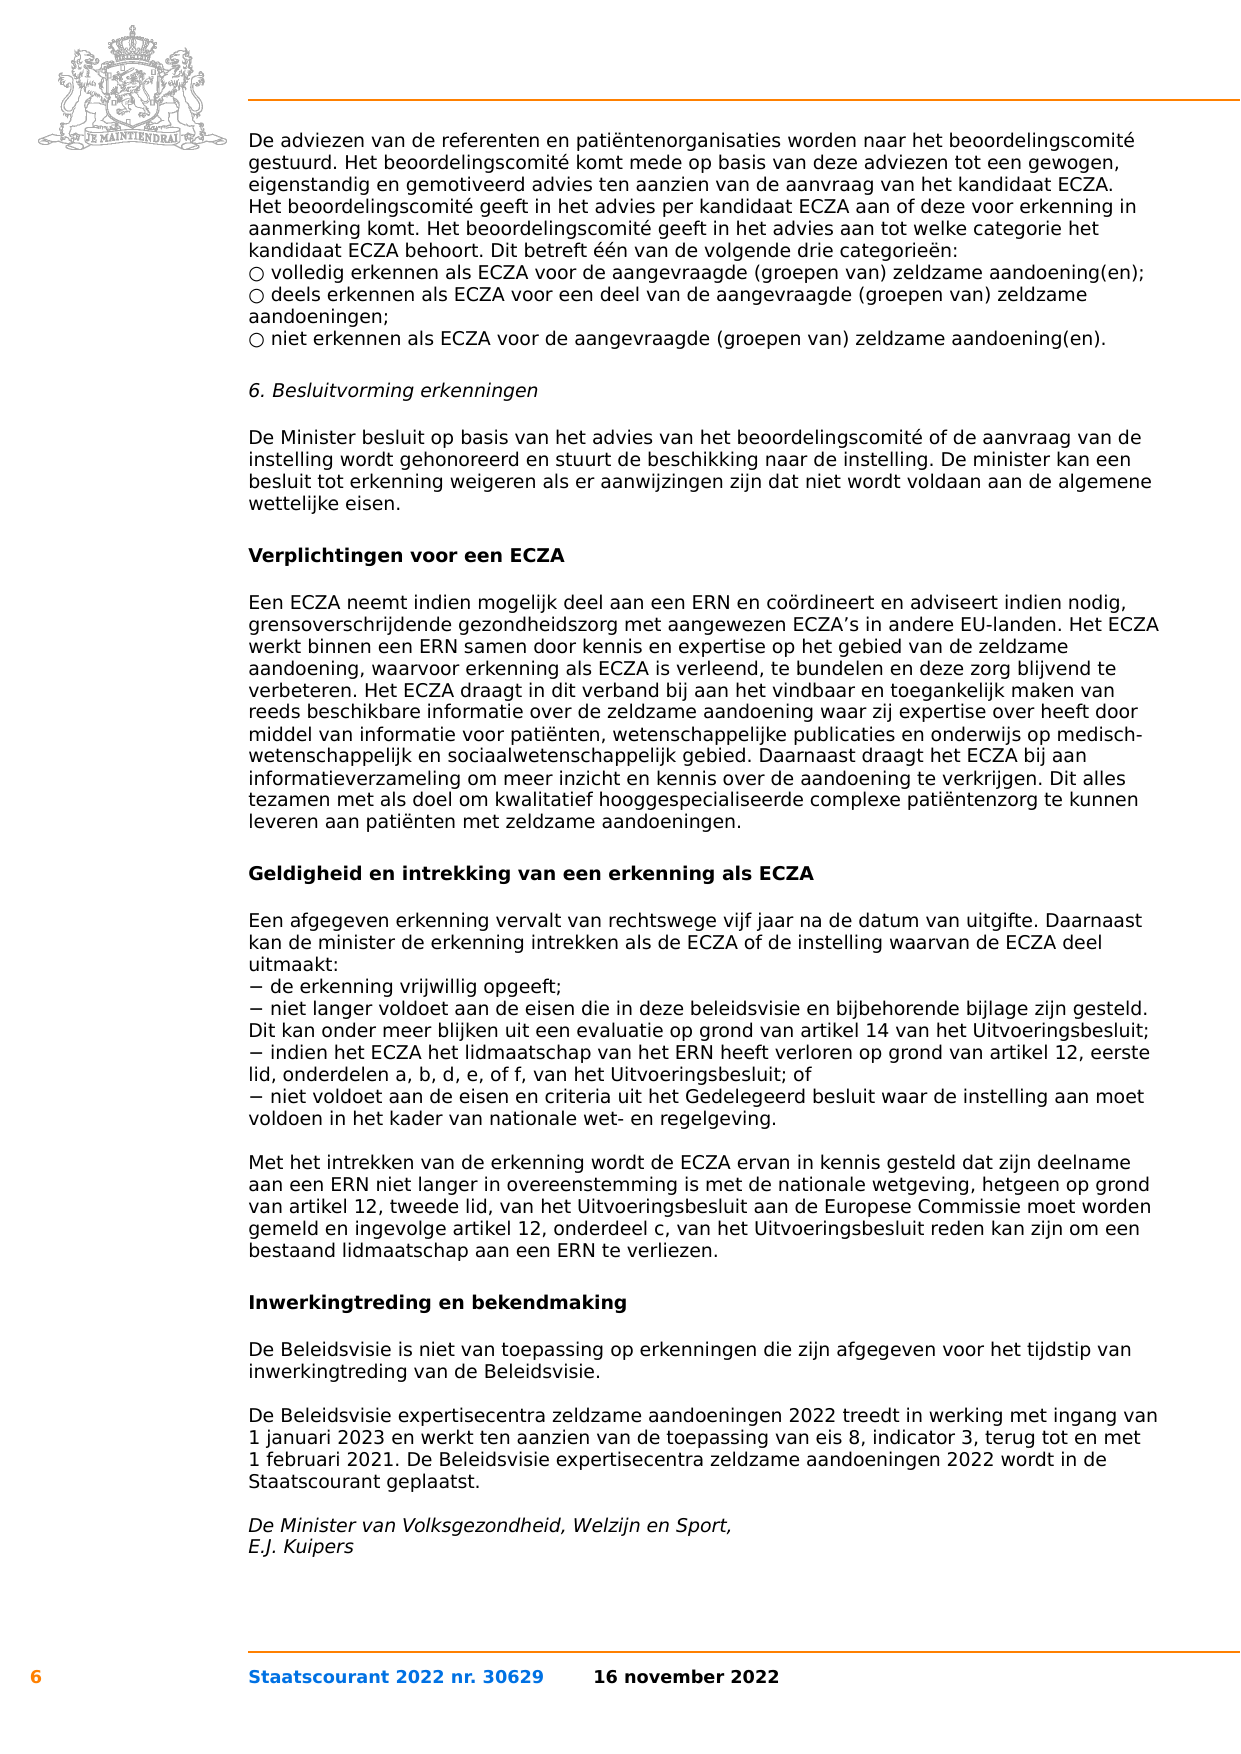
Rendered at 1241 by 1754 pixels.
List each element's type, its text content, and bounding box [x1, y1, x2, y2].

text ○ deels erkennen als ECZA voor een deel van de aangevraagde (groepen van) zeldzame aandoeningen; [248, 284, 1163, 328]
text De adviezen van de referenten en patiëntenorganisaties worden naar het beoordelingscomité gestuurd. Het beoordelingscomité komt mede op basis van deze adviezen tot een gewogen, eigenstandig en gemotiveerd advies ten aanzien van de aanvraag van het kandidaat ECZA. [248, 130, 1163, 196]
text De Minister van Volksgezondheid, Welzijn en Sport, E.J. Kuipers [248, 1514, 1163, 1558]
text ○ volledig erkennen als ECZA voor de aangevraagde (groepen van) zeldzame aandoening(en); [248, 262, 1163, 284]
subtitle Verplichtingen voor een ECZA [248, 544, 1163, 567]
text Het beoordelingscomité geeft in het advies per kandidaat ECZA aan of deze voor erkenning in aanmerking komt. Het beoordelingscomité geeft in het advies aan tot welke categorie het kandidaat ECZA behoort. Dit betreft één van de volgende drie categorieën: [248, 196, 1163, 262]
text − de erkenning vrijwillig opgeeft; [248, 976, 1163, 998]
text De Beleidsvisie is niet van toepassing op erkenningen die zijn afgegeven voor het tijdstip van inwerkingtreding van de Beleidsvisie. [248, 1339, 1163, 1383]
text ○ niet erkennen als ECZA voor de aangevraagde (groepen van) zeldzame aandoening(en). [248, 328, 1163, 350]
picture [38, 25, 227, 150]
text De Beleidsvisie expertisecentra zeldzame aandoeningen 2022 treedt in werking met ingang van 1 januari 2023 en werkt ten aanzien van de toepassing van eis 8, indicator 3, terug tot en met 1 februari 2021. De Beleidsvisie expertisecentra zeldzame aandoeningen 2022 wordt in de Staatscourant geplaatst. [248, 1405, 1163, 1493]
text − indien het ECZA het lidmaatschap van het ERN heeft verloren op grond van artikel 12, eerste lid, onderdelen a, b, d, e, of f, van het Uitvoeringsbesluit; of [248, 1042, 1163, 1086]
subtitle Geldigheid en intrekking van een erkenning als ECZA [248, 863, 1163, 885]
text − niet voldoet aan de eisen en criteria uit het Gedelegeerd besluit waar de instelling aan moet voldoen in het kader van nationale wet- en regelgeving. [248, 1086, 1163, 1130]
text − niet langer voldoet aan de eisen die in deze beleidsvisie en bijbehorende bijlage zijn gesteld. Dit kan onder meer blijken uit een evaluatie op grond van artikel 14 van het Uitvoeringsbesluit; [248, 998, 1163, 1042]
subtitle Inwerkingtreding en bekendmaking [248, 1292, 1163, 1314]
text Een afgegeven erkenning vervalt van rechtswege vijf jaar na de datum van uitgifte. Daarnaast kan de minister de erkenning intrekken als de ECZA of de instelling waarvan de ECZA deel uitmaakt: [248, 910, 1163, 976]
text De Minister besluit op basis van het advies van het beoordelingscomité of de aanvraag van de instelling wordt gehonoreerd en stuurt de beschikking naar de instelling. De minister kan een besluit tot erkenning weigeren als er aanwijzingen zijn dat niet wordt voldaan aan de algemene wettelijke eisen. [248, 427, 1163, 514]
subtitle 6. Besluitvorming erkenningen [248, 380, 1163, 402]
text Een ECZA neemt indien mogelijk deel aan een ERN en coördineert en adviseert indien nodig, grensoverschrijdende gezondheidszorg met aangewezen ECZA’s in andere EU-landen. Het ECZA werkt binnen een ERN samen door kennis en expertise op het gebied van de zeldzame aandoening, waarvoor erkenning als ECZA is verleend, te bundelen en deze zorg blijvend te verbeteren. Het ECZA draagt in dit verband bij aan het vindbaar en toegankelijk maken van reeds beschikbare informatie over de zeldzame aandoening waar zij expertise over heeft door middel van informatie voor patiënten, wetenschappelijke publicaties en onderwijs op medisch-wetenschappelijk en sociaalwetenschappelijk gebied. Daarnaast draagt het ECZA bij aan informatieverzameling om meer inzicht en kennis over de aandoening te verkrijgen. Dit alles tezamen met als doel om kwalitatief hooggespecialiseerde complexe patiëntenzorg te kunnen leveren aan patiënten met zeldzame aandoeningen. [248, 592, 1163, 833]
text Met het intrekken van de erkenning wordt de ECZA ervan in kennis gesteld dat zijn deelname aan een ERN niet langer in overeenstemming is met de nationale wetgeving, hetgeen op grond van artikel 12, tweede lid, van het Uitvoeringsbesluit aan de Europese Commissie moet worden gemeld en ingevolge artikel 12, onderdeel c, van het Uitvoeringsbesluit reden kan zijn om een bestaand lidmaatschap aan een ERN te verliezen. [248, 1152, 1163, 1262]
